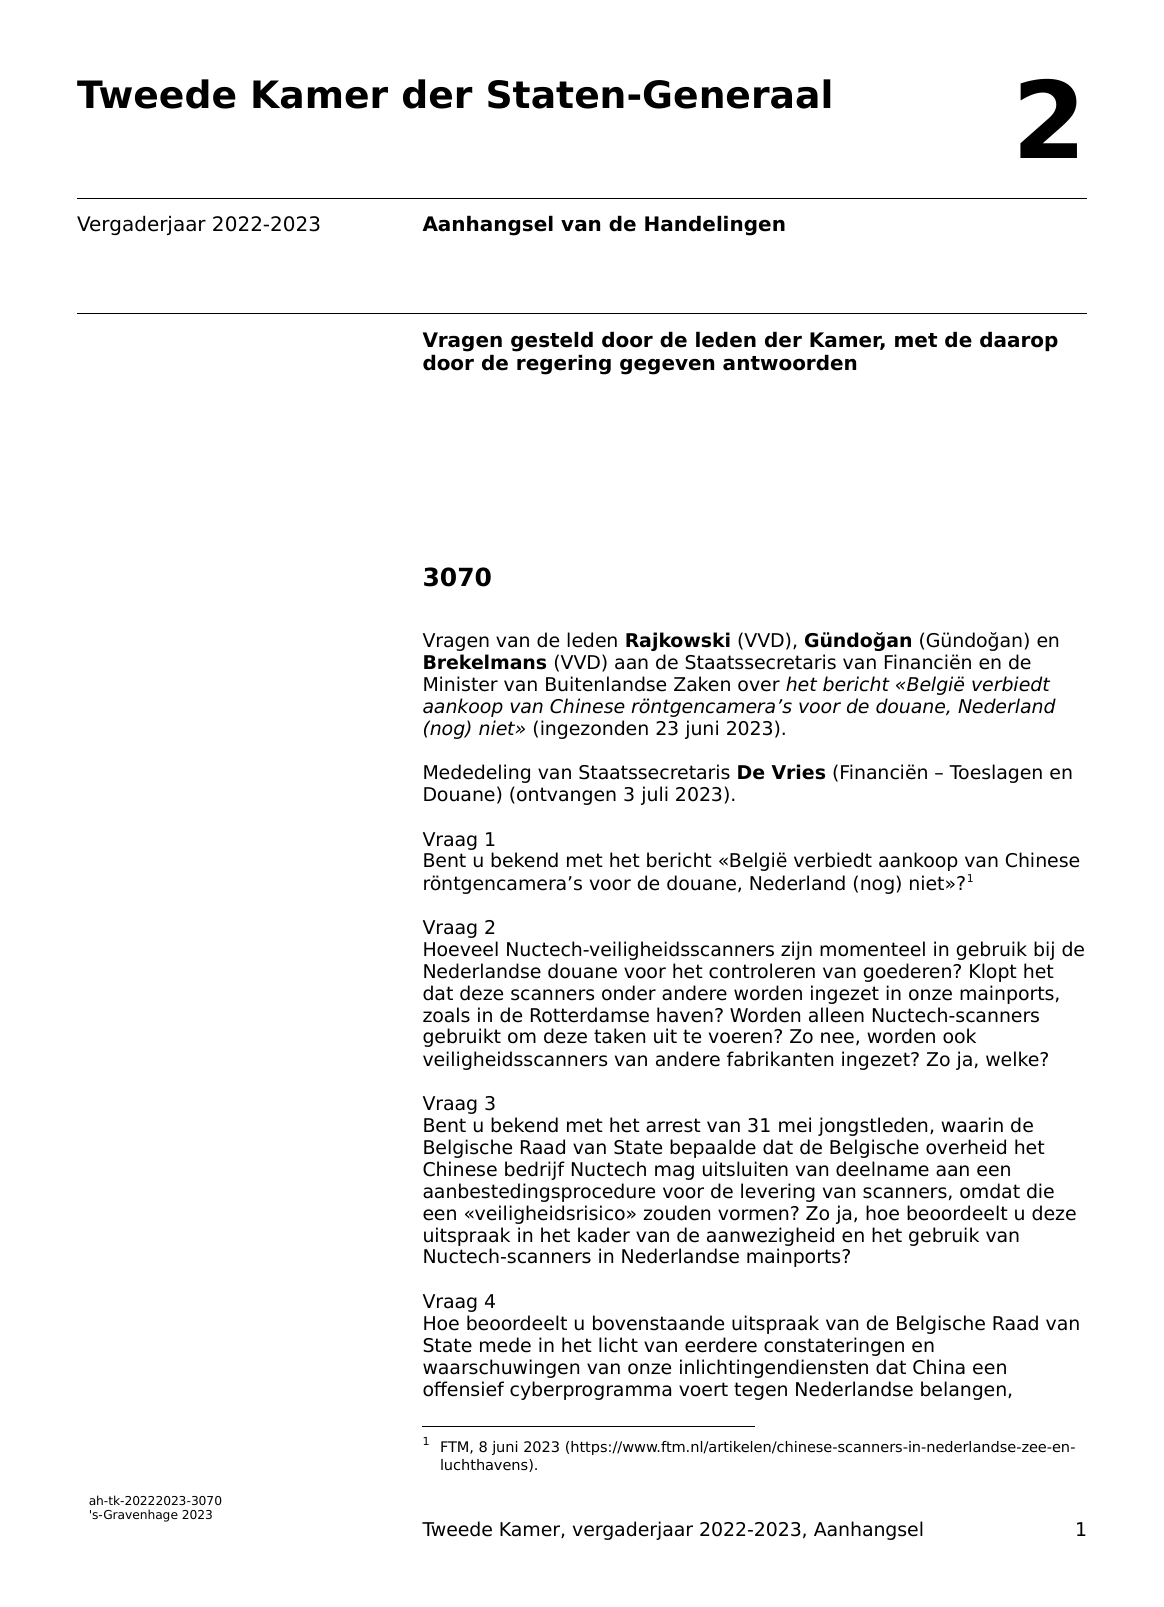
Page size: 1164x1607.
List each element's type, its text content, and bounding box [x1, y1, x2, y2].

text Hoeveel Nuctech-veiligheidsscanners zijn momenteel in gebruik bij de Nederlandse douane voor het controleren van goederen? Klopt het dat deze scanners onder andere worden ingezet in onze mainports, zoals in de Rotterdamse haven? Worden alleen Nuctech-scanners gebruikt om deze taken uit te voeren? Zo nee, worden ook veiligheidsscanners van andere fabrikanten ingezet? Zo ja, welke? [422, 938, 1087, 1070]
text FTM, 8 juni 2023 (https://www.ftm.nl/artikelen/chinese-scanners-in-nederlandse-zee-en-luchthavens). [422, 1435, 1087, 1474]
text Vraag 4 [422, 1291, 1087, 1313]
text Bent u bekend met het bericht «België verbiedt aankoop van Chinese röntgencamera’s voor de douane, Nederland (nog) niet»? [422, 850, 1087, 894]
table_cell [77, 314, 422, 375]
text Bent u bekend met het arrest van 31 mei jongstleden, waarin de Belgische Raad van State bepaalde dat de Belgische overheid het Chinese bedrijf Nuctech mag uitsluiten van deelname aan een aanbestedingsprocedure voor de levering van scanners, omdat die een «veiligheidsrisico» zouden vormen? Zo ja, hoe beoordeelt u deze uitspraak in het kader van de aanwezigheid en het gebruik van Nuctech-scanners in Nederlandse mainports? [422, 1114, 1087, 1268]
text Hoe beoordeelt u bovenstaande uitspraak van de Belgische Raad van State mede in het licht van eerdere constateringen en waarschuwingen van onze inlichtingendiensten dat China een offensief cyberprogramma voert tegen Nederlandse belangen, [422, 1313, 1087, 1401]
text Mededeling van Staatssecretaris De Vries (Financiën – Toeslagen en Douane) (ontvangen 3 juli 2023). [422, 762, 1087, 806]
text Vragen van de leden Rajkowski (VVD), Gündoğan (Gündoğan) en Brekelmans (VVD) aan de Staatssecretaris van Financiën en de Minister van Buitenlandse Zaken over het bericht «België verbiedt aankoop van Chinese röntgencamera’s voor de douane, Nederland (nog) niet» (ingezonden 23 juni 2023). [422, 630, 1087, 740]
table_header Tweede Kamer der Staten-Generaal [77, 59, 886, 198]
text Vraag 3 [422, 1093, 1087, 1114]
text 's-Gravenhage 2023 [88, 1508, 323, 1522]
text 3070 [422, 563, 1087, 592]
text ah-tk-20222023-3070 [88, 1494, 323, 1508]
text Vraag 1 [422, 828, 1087, 850]
table_cell Aanhangsel van de Handelingen [422, 199, 1087, 313]
table_cell Vergaderjaar 2022-2023 [77, 199, 422, 313]
text Vraag 2 [422, 917, 1087, 938]
table_cell Vragen gesteld door de leden der Kamer, met de daarop door de regering gegeven antwoorden [422, 314, 1087, 375]
table_header 2 [886, 59, 1087, 198]
